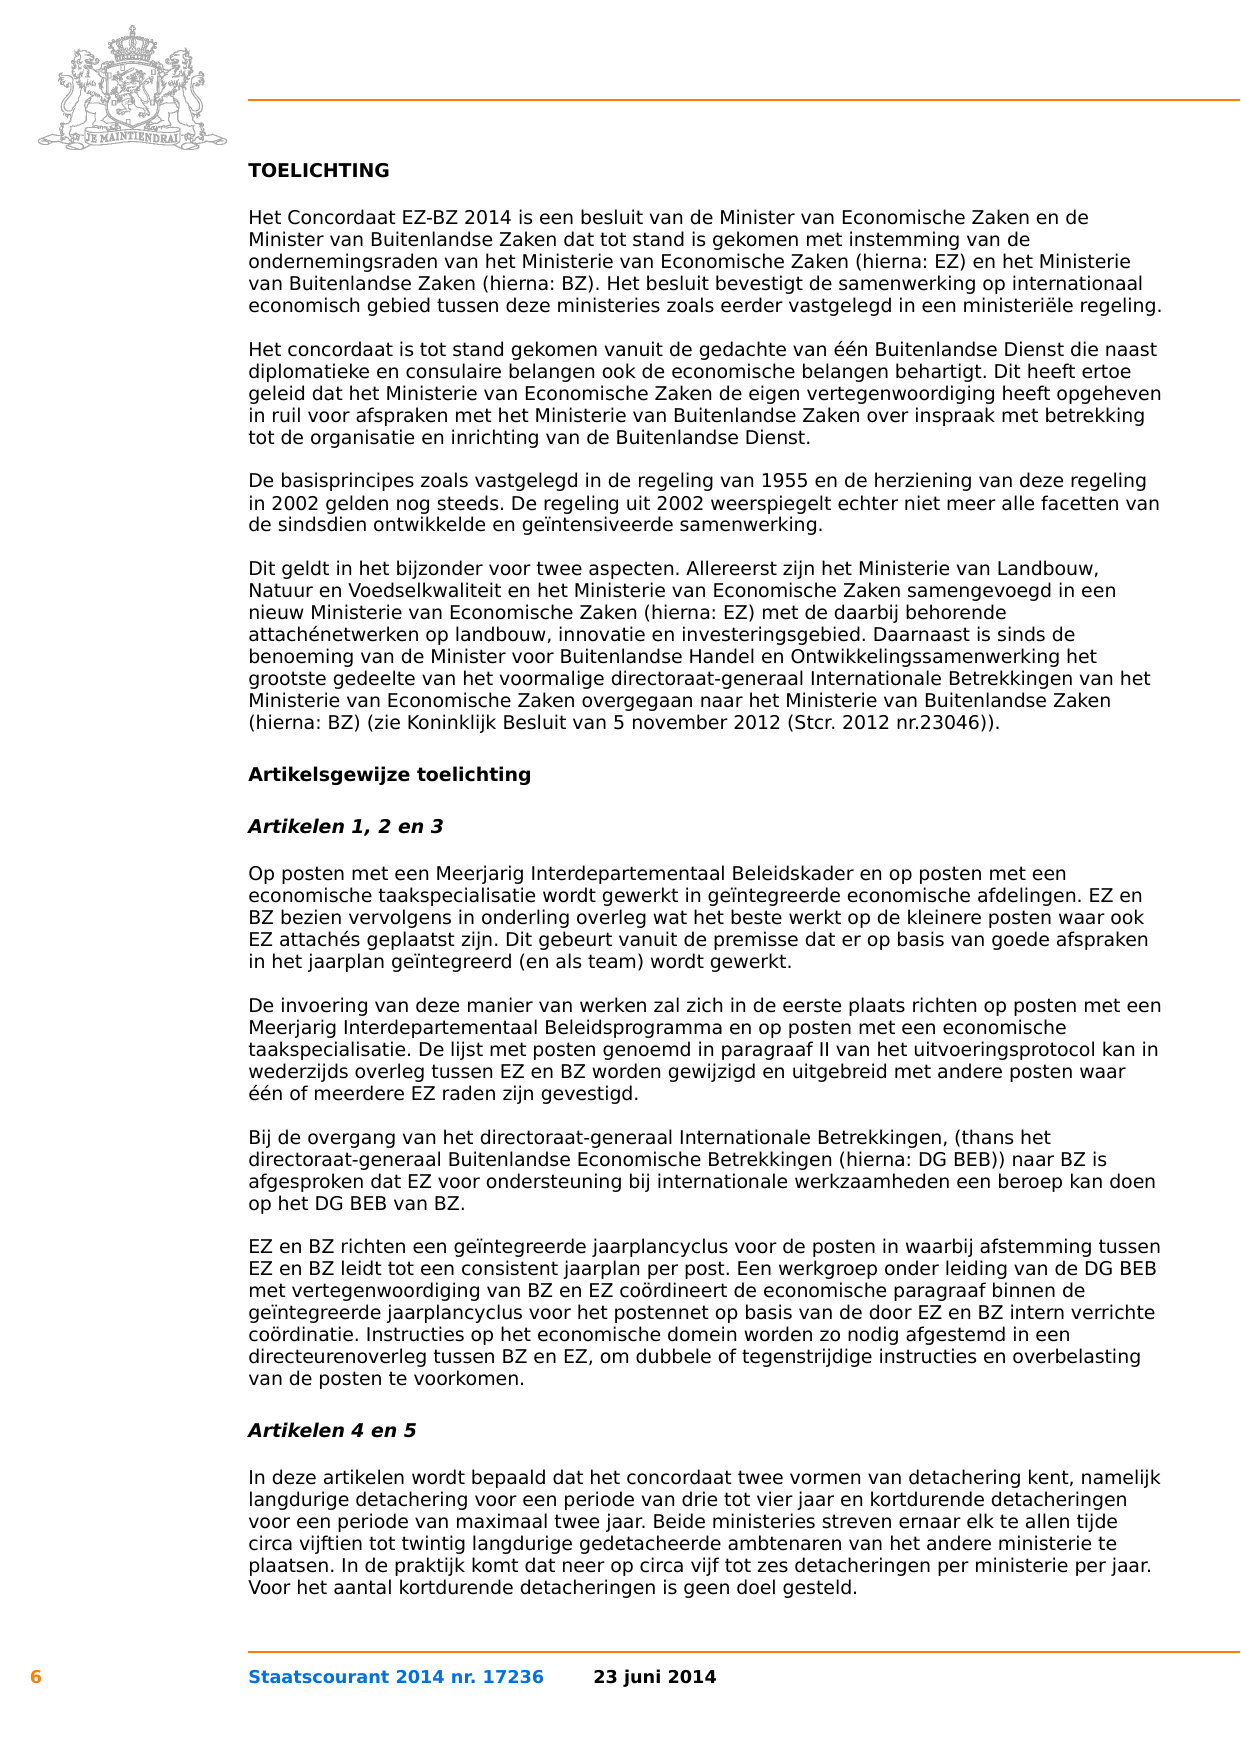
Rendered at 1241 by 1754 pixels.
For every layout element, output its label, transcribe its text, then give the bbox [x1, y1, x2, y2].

text Op posten met een Meerjarig Interdepartementaal Beleidskader en op posten met een economische taakspecialisatie wordt gewerkt in geïntegreerde economische afdelingen. EZ en BZ bezien vervolgens in onderling overleg wat het beste werkt op de kleinere posten waar ook EZ attachés geplaatst zijn. Dit gebeurt vanuit de premisse dat er op basis van goede afspraken in het jaarplan geïntegreerd (en als team) wordt gewerkt. [248, 863, 1163, 973]
text De basisprincipes zoals vastgelegd in de regeling van 1955 en de herziening van deze regeling in 2002 gelden nog steeds. De regeling uit 2002 weerspiegelt echter niet meer alle facetten van de sindsdien ontwikkelde en geïntensiveerde samenwerking. [248, 470, 1163, 536]
text Bij de overgang van het directoraat-generaal Internationale Betrekkingen, (thans het directoraat-generaal Buitenlandse Economische Betrekkingen (hierna: DG BEB)) naar BZ is afgesproken dat EZ voor ondersteuning bij internationale werkzaamheden een beroep kan doen op het DG BEB van BZ. [248, 1127, 1163, 1214]
text Het concordaat is tot stand gekomen vanuit de gedachte van één Buitenlandse Dienst die naast diplomatieke en consulaire belangen ook de economische belangen behartigt. Dit heeft ertoe geleid dat het Ministerie van Economische Zaken de eigen vertegenwoordiging heeft opgeheven in ruil voor afspraken met het Ministerie van Buitenlandse Zaken over inspraak met betrekking tot de organisatie en inrichting van de Buitenlandse Dienst. [248, 339, 1163, 448]
subtitle TOELICHTING [248, 160, 1163, 182]
text In deze artikelen wordt bepaald dat het concordaat twee vormen van detachering kent, namelijk langdurige detachering voor een periode van drie tot vier jaar en kortdurende detacheringen voor een periode van maximaal twee jaar. Beide ministeries streven ernaar elk te allen tijde circa vijftien tot twintig langdurige gedetacheerde ambtenaren van het andere ministerie te plaatsen. In de praktijk komt dat neer op circa vijf tot zes detacheringen per ministerie per jaar. Voor het aantal kortdurende detacheringen is geen doel gesteld. [248, 1467, 1163, 1599]
text De invoering van deze manier van werken zal zich in de eerste plaats richten op posten met een Meerjarig Interdepartementaal Beleidsprogramma en op posten met een economische taakspecialisatie. De lijst met posten genoemd in paragraaf II van het uitvoeringsprotocol kan in wederzijds overleg tussen EZ en BZ worden gewijzigd en uitgebreid met andere posten waar één of meerdere EZ raden zijn gevestigd. [248, 995, 1163, 1105]
text Het Concordaat EZ-BZ 2014 is een besluit van de Minister van Economische Zaken en de Minister van Buitenlandse Zaken dat tot stand is gekomen met instemming van de ondernemingsraden van het Ministerie van Economische Zaken (hierna: EZ) en het Ministerie van Buitenlandse Zaken (hierna: BZ). Het besluit bevestigt de samenwerking op internationaal economisch gebied tussen deze ministeries zoals eerder vastgelegd in een ministeriële regeling. [248, 207, 1163, 317]
subtitle Artikelen 4 en 5 [248, 1420, 1163, 1442]
subtitle Artikelen 1, 2 en 3 [248, 816, 1163, 838]
text EZ en BZ richten een geïntegreerde jaarplancyclus voor de posten in waarbij afstemming tussen EZ en BZ leidt tot een consistent jaarplan per post. Een werkgroep onder leiding van de DG BEB met vertegenwoordiging van BZ en EZ coördineert de economische paragraaf binnen de geïntegreerde jaarplancyclus voor het postennet op basis van de door EZ en BZ intern verrichte coördinatie. Instructies op het economische domein worden zo nodig afgestemd in een directeurenoverleg tussen BZ en EZ, om dubbele of tegenstrijdige instructies en overbelasting van de posten te voorkomen. [248, 1236, 1163, 1390]
picture [38, 25, 227, 150]
text Dit geldt in het bijzonder voor twee aspecten. Allereerst zijn het Ministerie van Landbouw, Natuur en Voedselkwaliteit en het Ministerie van Economische Zaken samengevoegd in een nieuw Ministerie van Economische Zaken (hierna: EZ) met de daarbij behorende attachénetwerken op landbouw, innovatie en investeringsgebied. Daarnaast is sinds de benoeming van de Minister voor Buitenlandse Handel en Ontwikkelingssamenwerking het grootste gedeelte van het voormalige directoraat-generaal Internationale Betrekkingen van het Ministerie van Economische Zaken overgegaan naar het Ministerie van Buitenlandse Zaken (hierna: BZ) (zie Koninklijk Besluit van 5 november 2012 (Stcr. 2012 nr.23046)). [248, 558, 1163, 734]
subtitle Artikelsgewijze toelichting [248, 764, 1163, 786]
